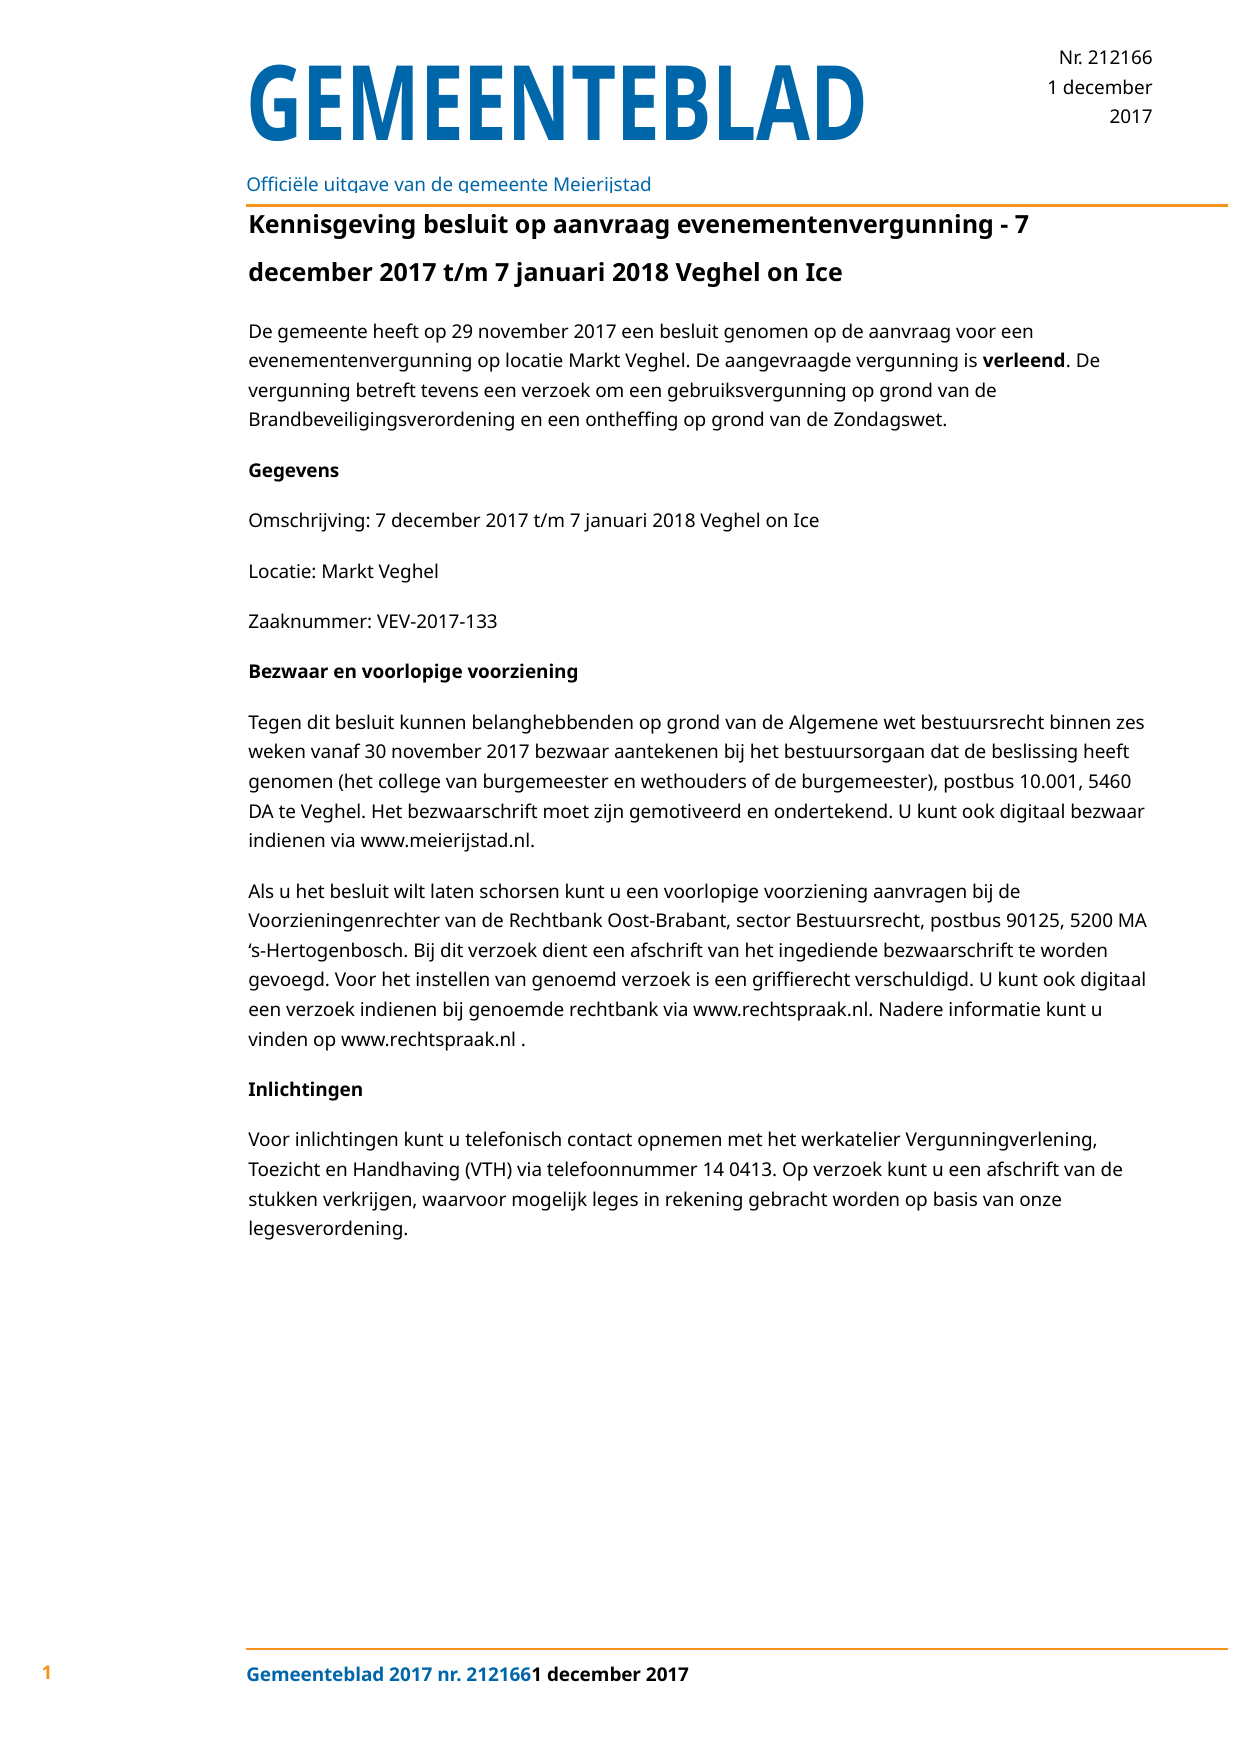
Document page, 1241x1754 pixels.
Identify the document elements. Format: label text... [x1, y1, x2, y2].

text Gegevens [248, 457, 1152, 483]
text Bezwaar en voorlopige voorziening [248, 659, 1152, 684]
text Kennisgeving besluit op aanvraag evenementenvergunning - 7 december 2017 t/m 7 januari 2018 Veghel on Ice [248, 207, 1152, 288]
text Als u het besluit wilt laten schorsen kunt u een voorlopige voorziening aanvragen bij de Voorzieningenrechter van de Rechtbank Oost-Brabant, sector Bestuursrecht, postbus 90125, 5200 MA ‘s-Hertogenbosch. Bij dit verzoek dient een afschrift van het ingediende bezwaarschrift te worden gevoegd. Voor het instellen van genoemd verzoek is een griffierecht verschuldigd. U kunt ook digitaal een verzoek indienen bij genoemde rechtbank via www.rechtspraak.nl. Nadere informatie kunt u vinden op www.rechtspraak.nl . [248, 878, 1152, 1052]
text Omschrijving: 7 december 2017 t/m 7 januari 2018 Veghel on Ice [248, 507, 1152, 533]
text Voor inlichtingen kunt u telefonisch contact opnemen met het werkatelier Vergunningverlening, Toezicht en Handhaving (VTH) via telefoonnummer 14 0413. Op verzoek kunt u een afschrift van de stukken verkrijgen, waarvoor mogelijk leges in rekening gebracht worden op basis van onze legesverordening. [248, 1127, 1152, 1241]
text Locatie: Markt Veghel [248, 558, 1152, 584]
picture [41, 47, 231, 172]
text Zaaknummer: VEV-2017-133 [248, 608, 1152, 634]
text De gemeente heeft op 29 november 2017 een besluit genomen op de aanvraag voor een evenementenvergunning op locatie Markt Veghel. De aangevraagde vergunning is verleend. De vergunning betreft tevens een verzoek om een gebruiksvergunning op grond van de Brandbeveiligingsverordening en een ontheffing op grond van de Zondagswet. [248, 318, 1152, 432]
text Tegen dit besluit kunnen belanghebbenden op grond van de Algemene wet bestuursrecht binnen zes weken vanaf 30 november 2017 bezwaar aantekenen bij het bestuursorgaan dat de beslissing heeft genomen (het college van burgemeester en wethouders of de burgemeester), postbus 10.001, 5460 DA te Veghel. Het bezwaarschrift moet zijn gemotiveerd en ondertekend. U kunt ook digitaal bezwaar indienen via www.meierijstad.nl. [248, 709, 1152, 853]
text Inlichtingen [248, 1076, 1152, 1102]
